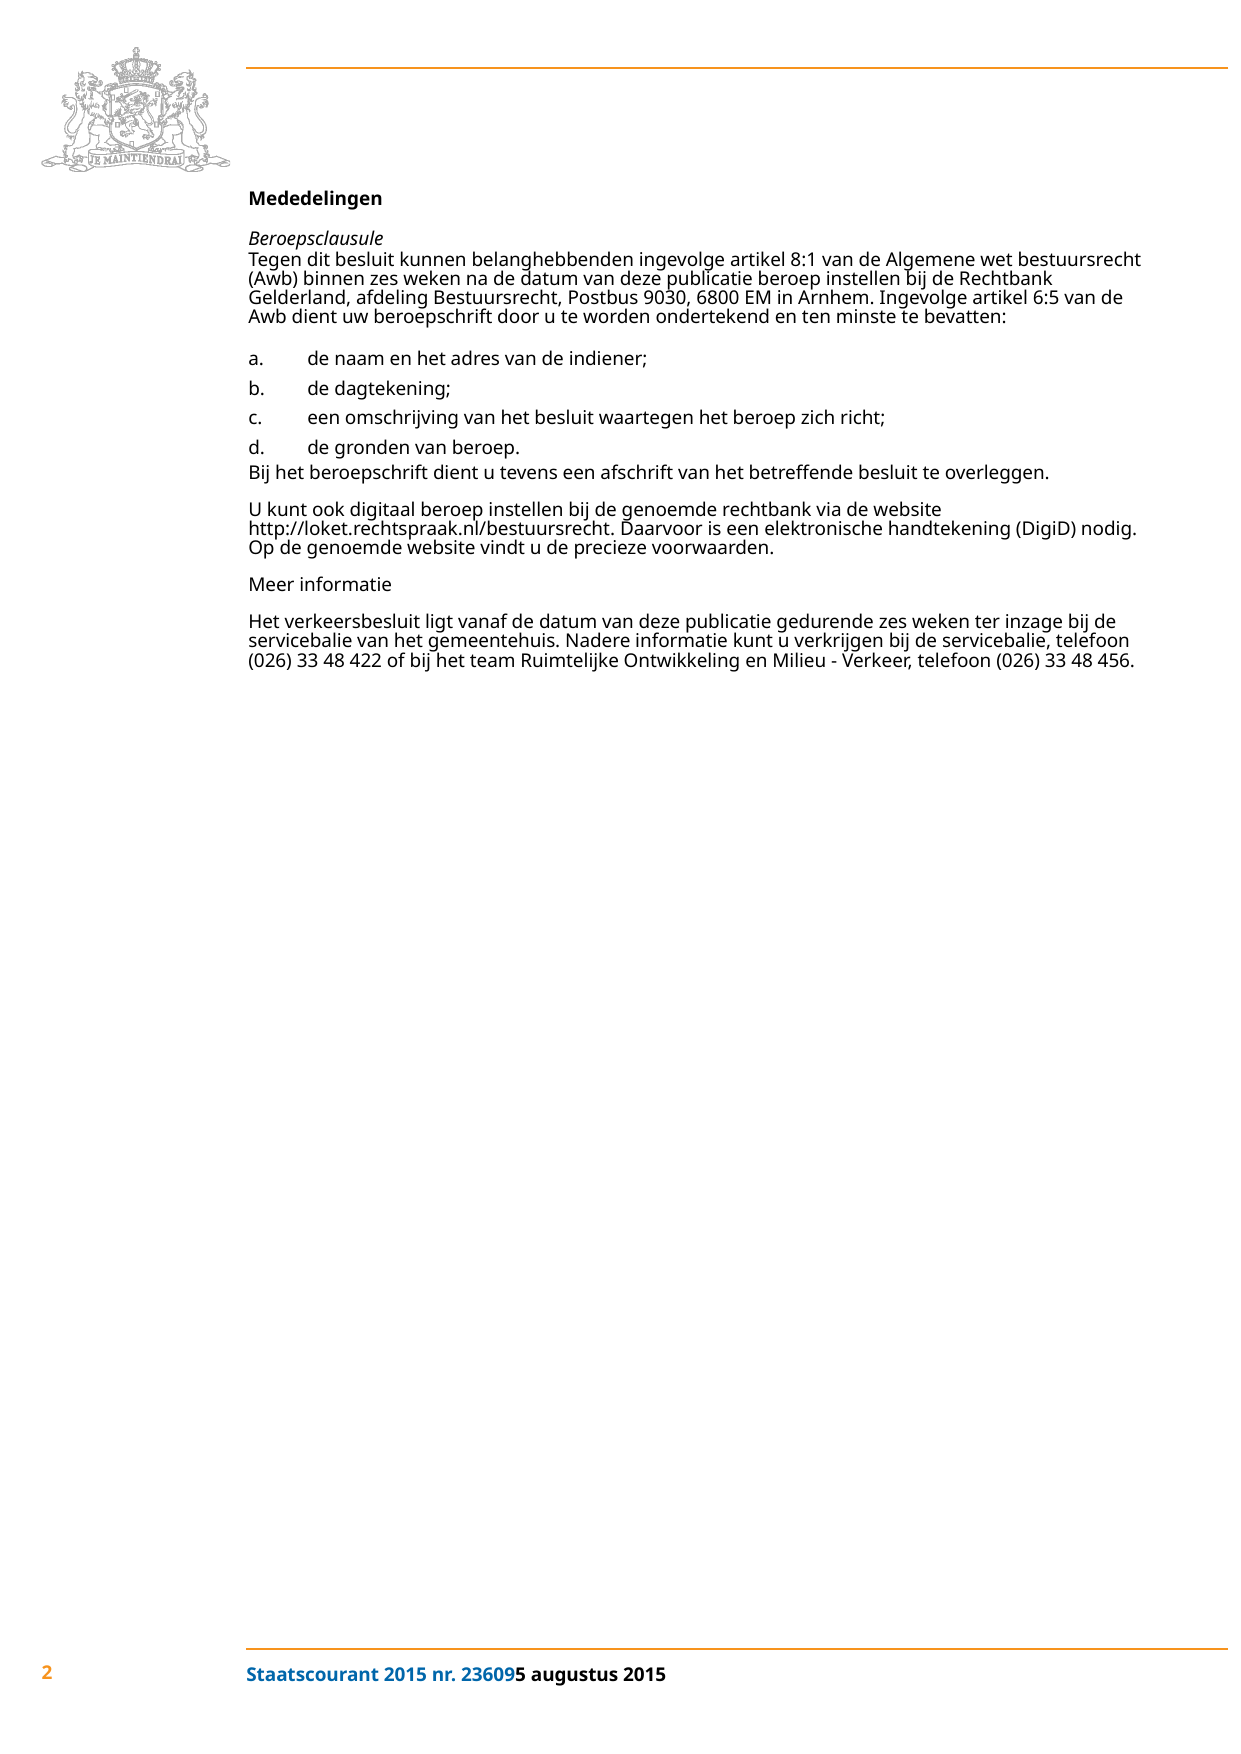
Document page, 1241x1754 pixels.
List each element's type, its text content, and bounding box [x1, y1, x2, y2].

text Meer informatie [248, 576, 1152, 595]
text Mededelingen [248, 186, 1152, 211]
text Beroepsclausule [248, 225, 1152, 251]
list een omschrijving van het besluit waartegen het beroep zich richt; [248, 404, 1152, 430]
text Tegen dit besluit kunnen belanghebbenden ingevolge artikel 8:1 van de Algemene wet bestuursrecht (Awb) binnen zes weken na de datum van deze publicatie beroep instellen bij de Rechtbank Gelderland, afdeling Bestuursrecht, Postbus 9030, 6800 EM in Arnhem. Ingevolge artikel 6:5 van de Awb dient uw beroepschrift door u te worden ondertekend en ten minste te bevatten: [248, 251, 1152, 328]
list de naam en het adres van de indiener; [248, 345, 1152, 371]
text Het verkeersbesluit ligt vanaf de datum van deze publicatie gedurende zes weken ter inzage bij de servicebalie van het gemeentehuis. Nadere informatie kunt u verkrijgen bij de servicebalie, telefoon (026) 33 48 422 of bij het team Ruimtelijke Ontwikkeling en Milieu - Verkeer, telefoon (026) 33 48 456. [248, 613, 1152, 671]
picture [41, 47, 231, 172]
list de dagtekening; [248, 375, 1152, 401]
list de gronden van beroep. [248, 434, 1152, 460]
text U kunt ook digitaal beroep instellen bij de genoemde rechtbank via de website http://loket.rechtspraak.nl/bestuursrecht. Daarvoor is een elektronische handtekening (DigiD) nodig. Op de genoemde website vindt u de precieze voorwaarden. [248, 501, 1152, 558]
text Bij het beroepschrift dient u tevens een afschrift van het betreffende besluit te overleggen. [248, 464, 1152, 483]
